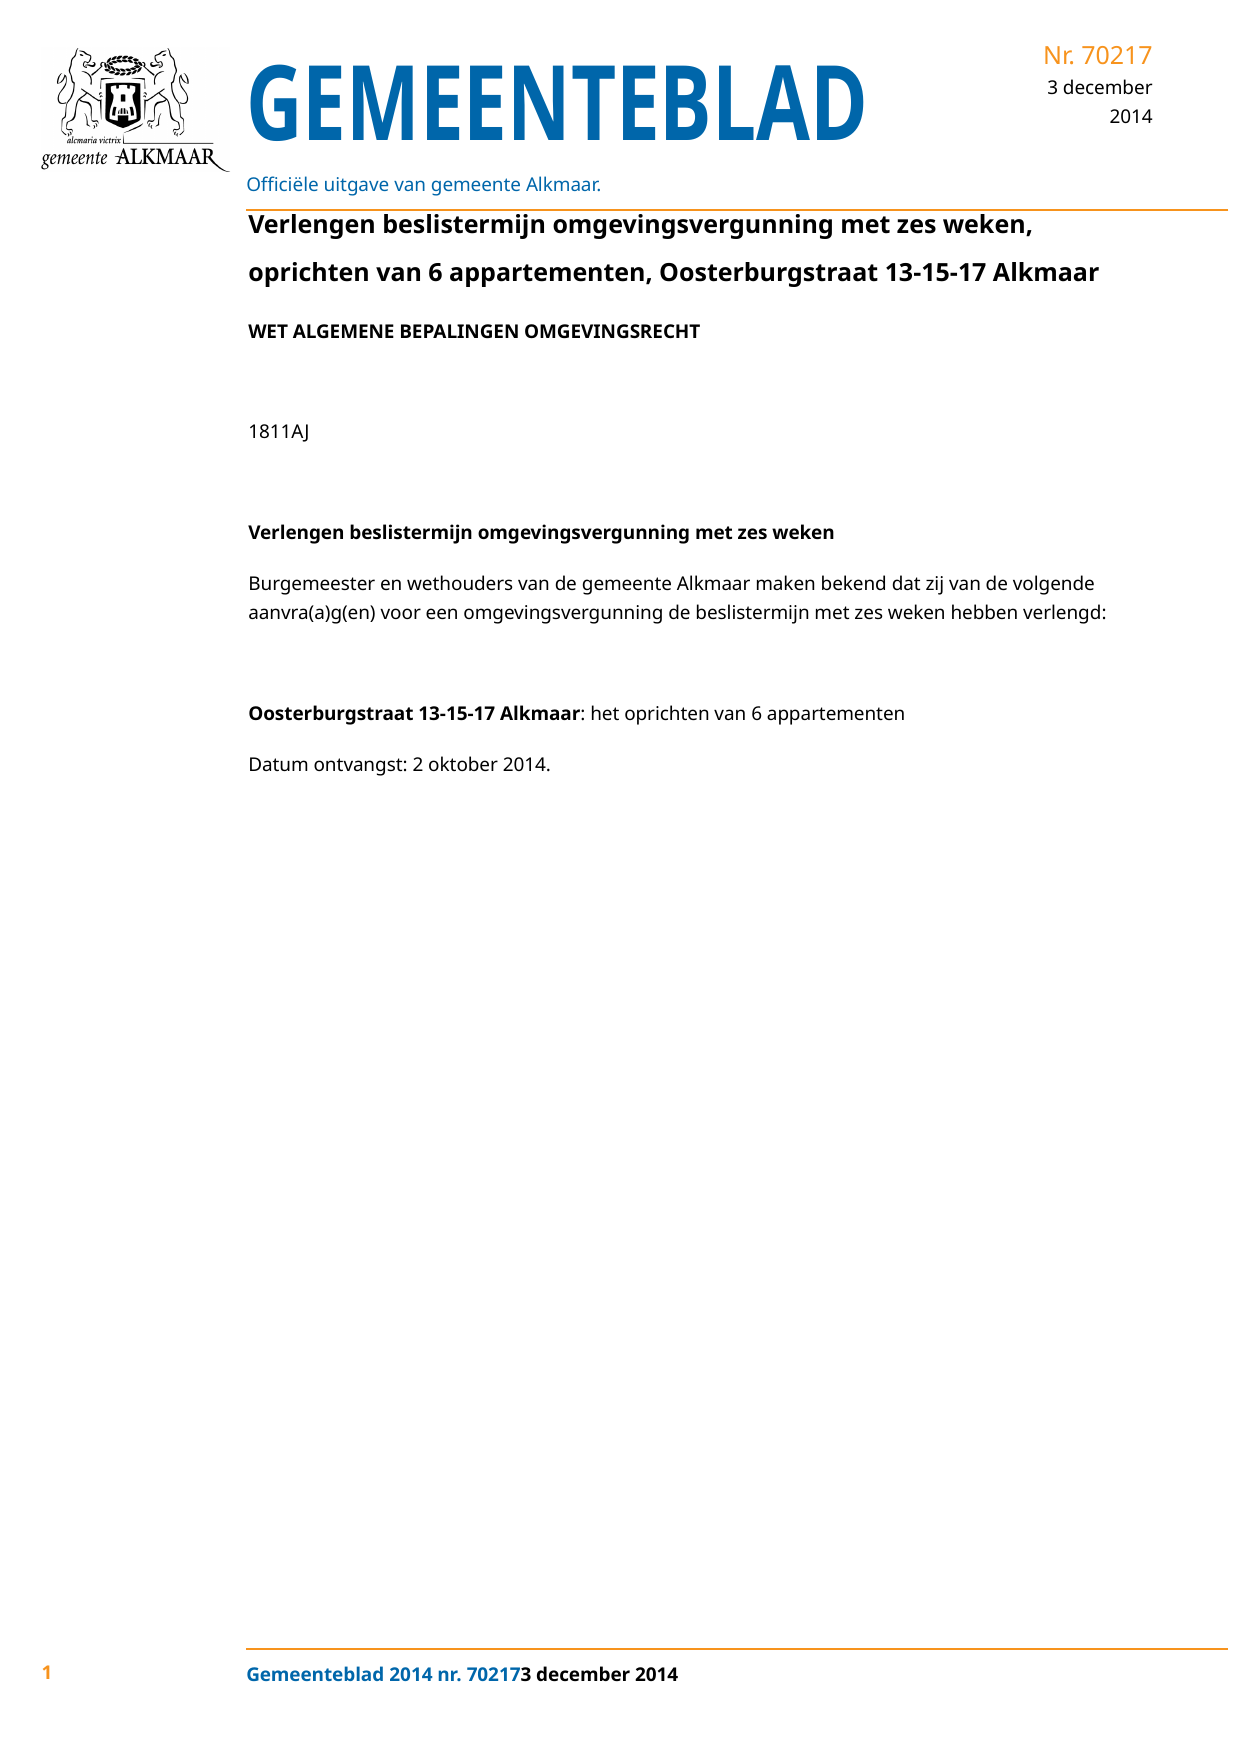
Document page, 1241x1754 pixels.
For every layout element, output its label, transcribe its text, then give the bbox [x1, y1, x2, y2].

text Verlengen beslistermijn omgevingsvergunning met zes weken [248, 519, 1152, 545]
text Oosterburgstraat 13-15-17 Alkmaar: het oprichten van 6 appartementen [248, 700, 1152, 726]
text Burgemeester en wethouders van de gemeente Alkmaar maken bekend dat zij van de volgende aanvra(a)g(en) voor een omgevingsvergunning de beslistermijn met zes weken hebben verlengd: [248, 570, 1152, 625]
picture [41, 47, 231, 172]
text WET ALGEMENE BEPALINGEN OMGEVINGSRECHT [248, 318, 1152, 344]
text Datum ontvangst: 2 oktober 2014. [248, 751, 1152, 777]
text Verlengen beslistermijn omgevingsvergunning met zes weken, oprichten van 6 appartementen, Oosterburgstraat 13-15-17 Alkmaar [248, 211, 1152, 288]
text 1811AJ [248, 419, 1152, 444]
